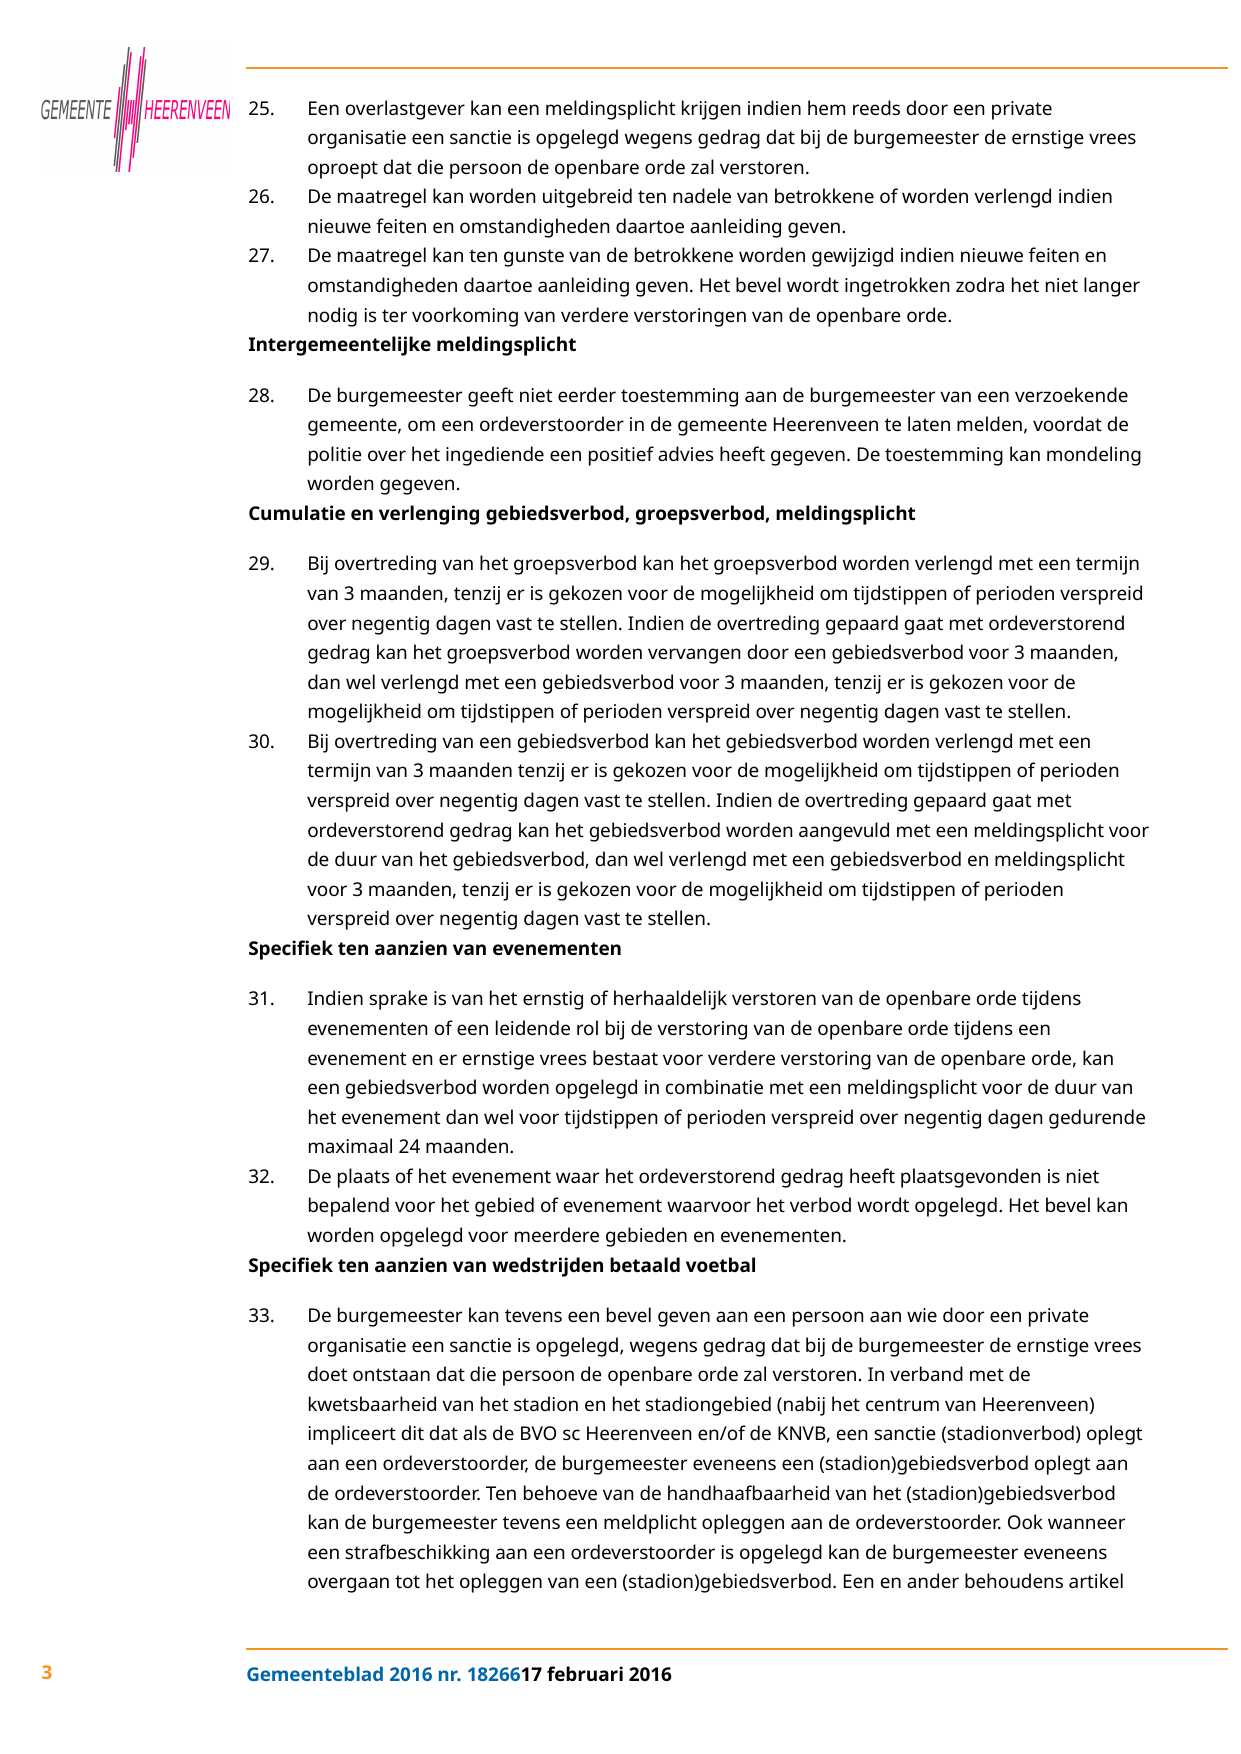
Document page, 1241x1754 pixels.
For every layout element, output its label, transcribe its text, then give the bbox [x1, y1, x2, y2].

text Cumulatie en verlenging gebiedsverbod, groepsverbod, meldingsplicht [248, 500, 1152, 526]
list De maatregel kan worden uitgebreid ten nadele van betrokkene of worden verlengd indien nieuwe feiten en omstandigheden daartoe aanleiding geven. [248, 183, 1152, 239]
list Indien sprake is van het ernstig of herhaaldelijk verstoren van de openbare orde tijdens evenementen of een leidende rol bij de verstoring van de openbare orde tijdens een evenement en er ernstige vrees bestaat voor verdere verstoring van de openbare orde, kan een gebiedsverbod worden opgelegd in combinatie met een meldingsplicht voor de duur van het evenement dan wel voor tijdstippen of perioden verspreid over negentig dagen gedurende maximaal 24 maanden. [248, 986, 1152, 1159]
list Een overlastgever kan een meldingsplicht krijgen indien hem reeds door een private organisatie een sanctie is opgelegd wegens gedrag dat bij de burgemeester de ernstige vrees oproept dat die persoon de openbare orde zal verstoren. [248, 95, 1152, 180]
list De burgemeester kan tevens een bevel geven aan een persoon aan wie door een private organisatie een sanctie is opgelegd, wegens gedrag dat bij de burgemeester de ernstige vrees doet ontstaan dat die persoon de openbare orde zal verstoren. In verband met de kwetsbaarheid van het stadion en het stadiongebied (nabij het centrum van Heerenveen) impliceert dit dat als de BVO sc Heerenveen en/of de KNVB, een sanctie (stadionverbod) oplegt aan een ordeverstoorder, de burgemeester eveneens een (stadion)gebiedsverbod oplegt aan de ordeverstoorder. Ten behoeve van de handhaafbaarheid van het (stadion)gebiedsverbod kan de burgemeester tevens een meldplicht opleggen aan de ordeverstoorder. Ook wanneer een strafbeschikking aan een ordeverstoorder is opgelegd kan de burgemeester eveneens overgaan tot het opleggen van een (stadion)gebiedsverbod. Een en ander behoudens artikel [248, 1302, 1152, 1594]
list De plaats of het evenement waar het ordeverstorend gedrag heeft plaatsgevonden is niet bepalend voor het gebied of evenement waarvoor het verbod wordt opgelegd. Het bevel kan worden opgelegd voor meerdere gebieden en evenementen. [248, 1163, 1152, 1248]
list De maatregel kan ten gunste van de betrokkene worden gewijzigd indien nieuwe feiten en omstandigheden daartoe aanleiding geven. Het bevel wordt ingetrokken zodra het niet langer nodig is ter voorkoming van verdere verstoringen van de openbare orde. [248, 243, 1152, 328]
picture [41, 47, 231, 172]
text Intergemeentelijke meldingsplicht [248, 331, 1152, 357]
list De burgemeester geeft niet eerder toestemming aan de burgemeester van een verzoekende gemeente, om een ordeverstoorder in de gemeente Heerenveen te laten melden, voordat de politie over het ingediende een positief advies heeft gegeven. De toestemming kan mondeling worden gegeven. [248, 382, 1152, 496]
text Specifiek ten aanzien van wedstrijden betaald voetbal [248, 1252, 1152, 1278]
list Bij overtreding van het groepsverbod kan het groepsverbod worden verlengd met een termijn van 3 maanden, tenzij er is gekozen voor de mogelijkheid om tijdstippen of perioden verspreid over negentig dagen vast te stellen. Indien de overtreding gepaard gaat met ordeverstorend gedrag kan het groepsverbod worden vervangen door een gebiedsverbod voor 3 maanden, dan wel verlengd met een gebiedsverbod voor 3 maanden, tenzij er is gekozen voor de mogelijkheid om tijdstippen of perioden verspreid over negentig dagen vast te stellen. [248, 551, 1152, 724]
text Specifiek ten aanzien van evenementen [248, 935, 1152, 961]
list Bij overtreding van een gebiedsverbod kan het gebiedsverbod worden verlengd met een termijn van 3 maanden tenzij er is gekozen voor de mogelijkheid om tijdstippen of perioden verspreid over negentig dagen vast te stellen. Indien de overtreding gepaard gaat met ordeverstorend gedrag kan het gebiedsverbod worden aangevuld met een meldingsplicht voor de duur van het gebiedsverbod, dan wel verlengd met een gebiedsverbod en meldingsplicht voor 3 maanden, tenzij er is gekozen voor de mogelijkheid om tijdstippen of perioden verspreid over negentig dagen vast te stellen. [248, 728, 1152, 931]
